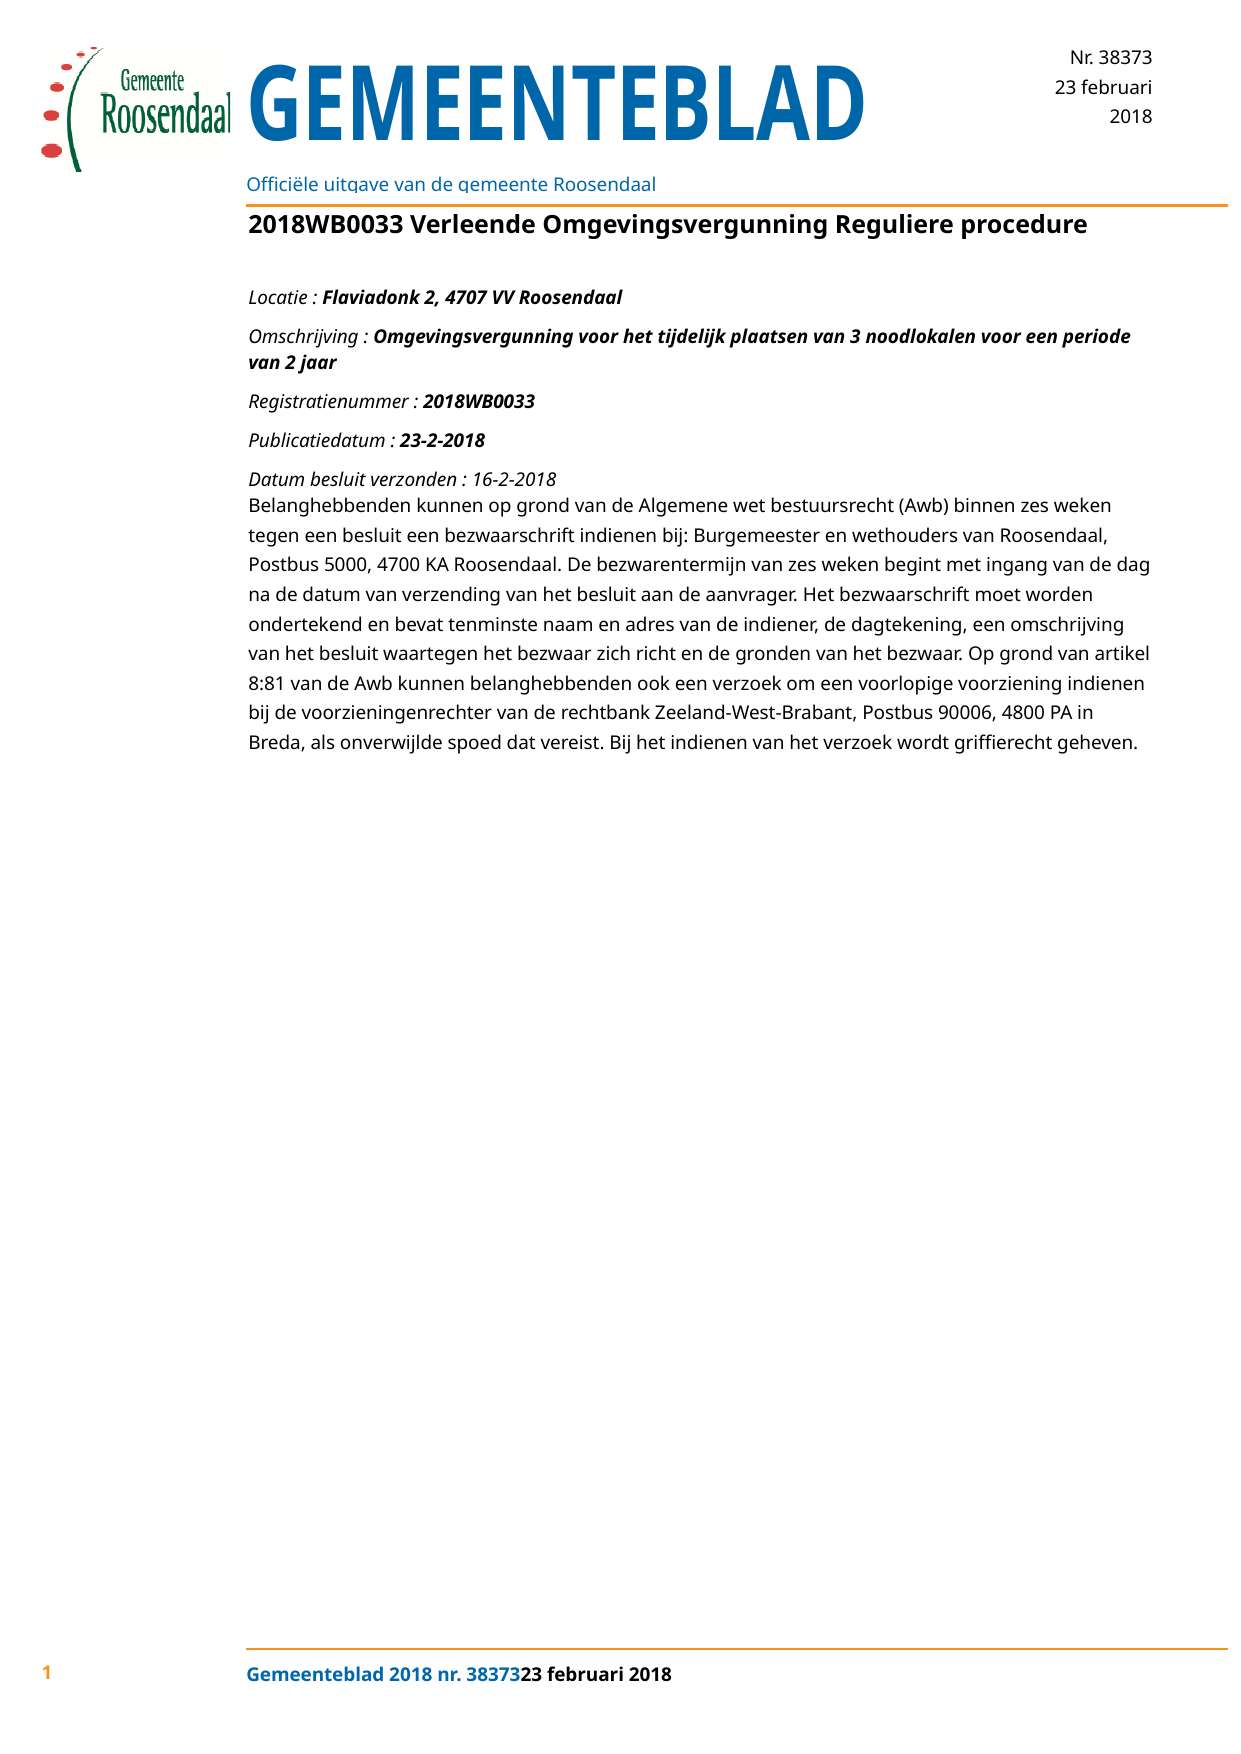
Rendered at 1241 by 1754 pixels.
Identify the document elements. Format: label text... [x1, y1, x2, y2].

text Publicatiedatum : 23-2-2018 [248, 427, 1152, 453]
text Omschrijving : Omgevingsvergunning voor het tijdelijk plaatsen van 3 noodlokalen voor een periode van 2 jaar [248, 323, 1152, 374]
text 2018WB0033 Verleende Omgevingsvergunning Reguliere procedure [248, 207, 1152, 241]
picture [41, 47, 231, 172]
text Datum besluit verzonden : 16-2-2018 [248, 467, 1152, 492]
text Registratienummer : 2018WB0033 [248, 388, 1152, 414]
text Locatie : Flaviadonk 2, 4707 VV Roosendaal [248, 284, 1152, 309]
text Belanghebbenden kunnen op grond van de Algemene wet bestuursrecht (Awb) binnen zes weken tegen een besluit een bezwaarschrift indienen bij: Burgemeester en wethouders van Roosendaal, Postbus 5000, 4700 KA Roosendaal. De bezwarentermijn van zes weken begint met ingang van de dag na de datum van verzending van het besluit aan de aanvrager. Het bezwaarschrift moet worden ondertekend en bevat tenminste naam en adres van de indiener, de dagtekening, een omschrijving van het besluit waartegen het bezwaar zich richt en de gronden van het bezwaar. Op grond van artikel 8:81 van de Awb kunnen belanghebbenden ook een verzoek om een voorlopige voorziening indienen bij de voorzieningenrechter van de rechtbank Zeeland-West-Brabant, Postbus 90006, 4800 PA in Breda, als onverwijlde spoed dat vereist. Bij het indienen van het verzoek wordt griffierecht geheven. [248, 492, 1152, 755]
